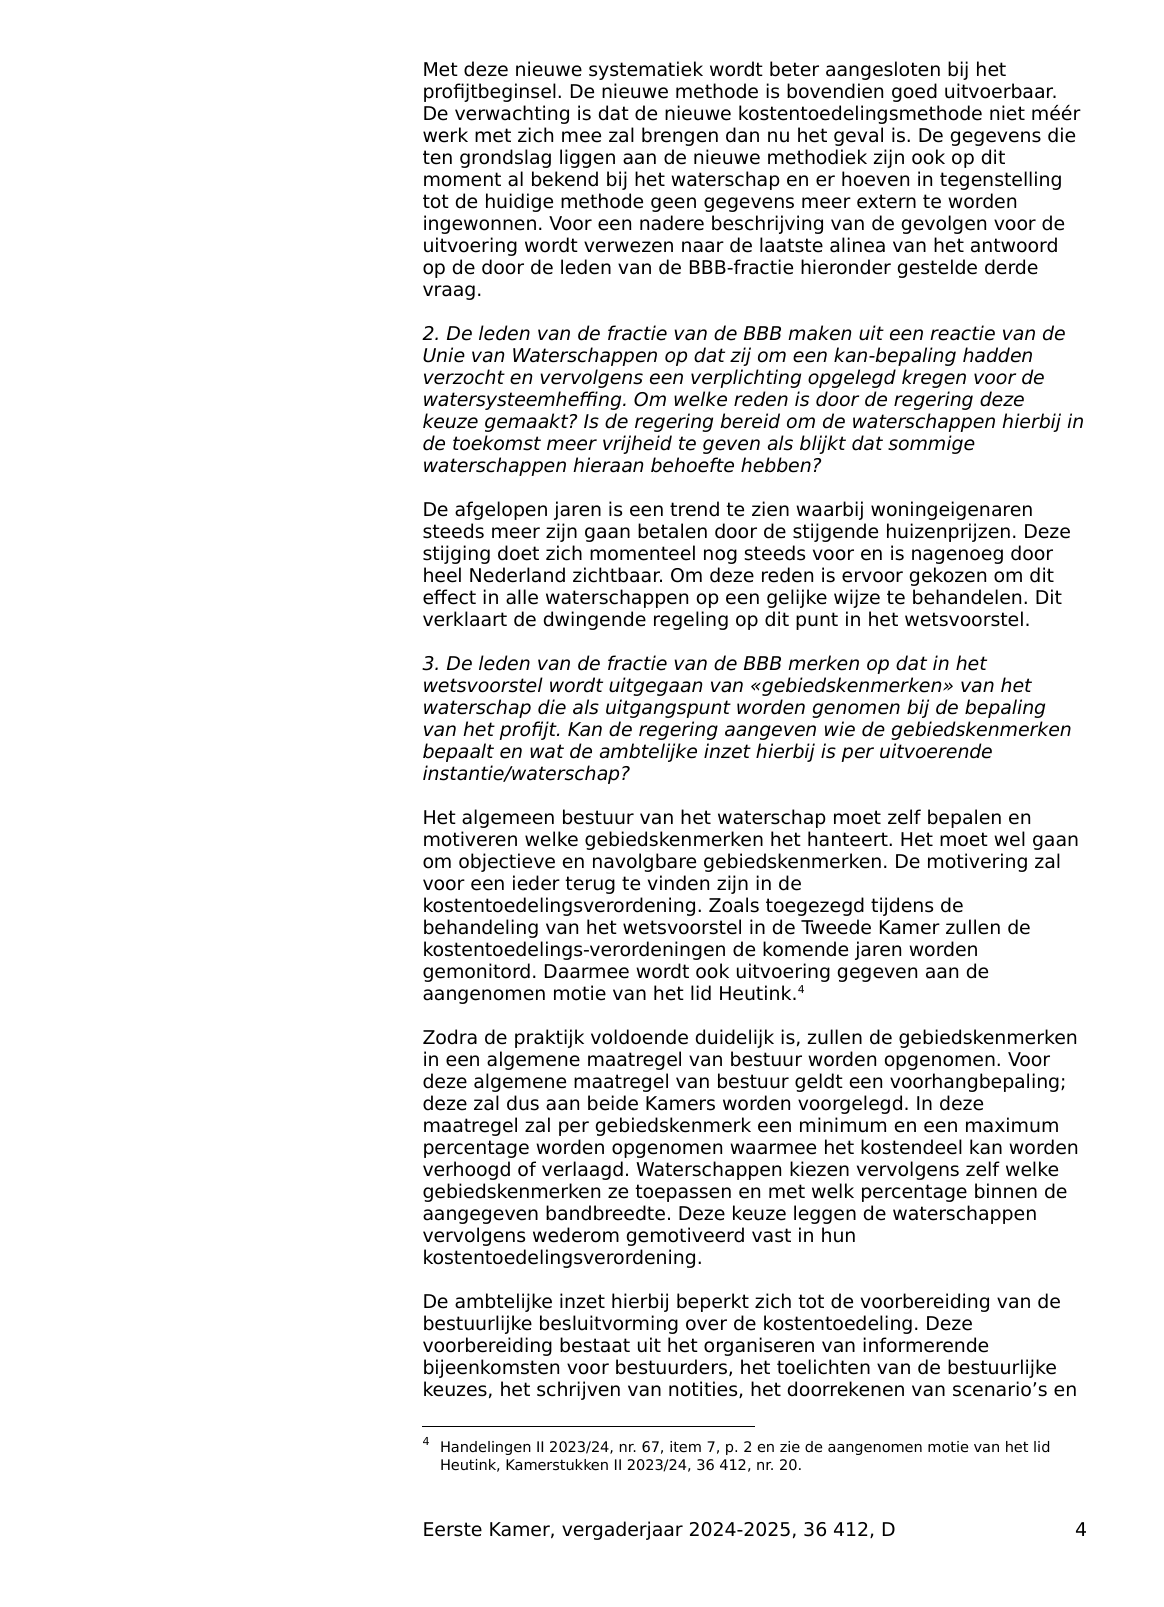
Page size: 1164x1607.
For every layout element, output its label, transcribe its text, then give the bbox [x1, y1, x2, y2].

text Handelingen II 2023/24, nr. 67, item 7, p. 2 en zie de aangenomen motie van het lid Heutink, Kamerstukken II 2023/24, 36 412, nr. 20. [422, 1435, 1087, 1474]
text Zodra de praktijk voldoende duidelijk is, zullen de gebiedskenmerken in een algemene maatregel van bestuur worden opgenomen. Voor deze algemene maatregel van bestuur geldt een voorhangbepaling; deze zal dus aan beide Kamers worden voorgelegd. In deze maatregel zal per gebiedskenmerk een minimum en een maximum percentage worden opgenomen waarmee het kostendeel kan worden verhoogd of verlaagd. Waterschappen kiezen vervolgens zelf welke gebiedskenmerken ze toepassen en met welk percentage binnen de aangegeven bandbreedte. Deze keuze leggen de waterschappen vervolgens wederom gemotiveerd vast in hun kostentoedelingsverordening. [422, 1027, 1087, 1269]
text 2. De leden van de fractie van de BBB maken uit een reactie van de Unie van Waterschappen op dat zij om een kan-bepaling hadden verzocht en vervolgens een verplichting opgelegd kregen voor de watersysteemheffing. Om welke reden is door de regering deze keuze gemaakt? Is de regering bereid om de waterschappen hierbij in de toekomst meer vrijheid te geven als blijkt dat sommige waterschappen hieraan behoefte hebben? [422, 323, 1087, 477]
text 3. De leden van de fractie van de BBB merken op dat in het wetsvoorstel wordt uitgegaan van «gebiedskenmerken» van het waterschap die als uitgangspunt worden genomen bij de bepaling van het profijt. Kan de regering aangeven wie de gebiedskenmerken bepaalt en wat de ambtelijke inzet hierbij is per uitvoerende instantie/waterschap? [422, 653, 1087, 785]
text De afgelopen jaren is een trend te zien waarbij woningeigenaren steeds meer zijn gaan betalen door de stijgende huizenprijzen. Deze stijging doet zich momenteel nog steeds voor en is nagenoeg door heel Nederland zichtbaar. Om deze reden is ervoor gekozen om dit effect in alle waterschappen op een gelijke wijze te behandelen. Dit verklaart de dwingende regeling op dit punt in het wetsvoorstel. [422, 499, 1087, 631]
text De ambtelijke inzet hierbij beperkt zich tot de voorbereiding van de bestuurlijke besluitvorming over de kostentoedeling. Deze voorbereiding bestaat uit het organiseren van informerende bijeenkomsten voor bestuurders, het toelichten van de bestuurlijke keuzes, het schrijven van notities, het doorrekenen van scenario’s en [422, 1291, 1087, 1401]
text Het algemeen bestuur van het waterschap moet zelf bepalen en motiveren welke gebiedskenmerken het hanteert. Het moet wel gaan om objectieve en navolgbare gebiedskenmerken. De motivering zal voor een ieder terug te vinden zijn in de kostentoedelingsverordening. Zoals toegezegd tijdens de behandeling van het wetsvoorstel in de Tweede Kamer zullen de kostentoedelings-verordeningen de komende jaren worden gemonitord. Daarmee wordt ook uitvoering gegeven aan de aangenomen motie van het lid Heutink. [422, 807, 1087, 1005]
text Met deze nieuwe systematiek wordt beter aangesloten bij het profijtbeginsel. De nieuwe methode is bovendien goed uitvoerbaar. De verwachting is dat de nieuwe kostentoedelingsmethode niet méér werk met zich mee zal brengen dan nu het geval is. De gegevens die ten grondslag liggen aan de nieuwe methodiek zijn ook op dit moment al bekend bij het waterschap en er hoeven in tegenstelling tot de huidige methode geen gegevens meer extern te worden ingewonnen. Voor een nadere beschrijving van de gevolgen voor de uitvoering wordt verwezen naar de laatste alinea van het antwoord op de door de leden van de BBB-fractie hieronder gestelde derde vraag. [422, 59, 1087, 301]
